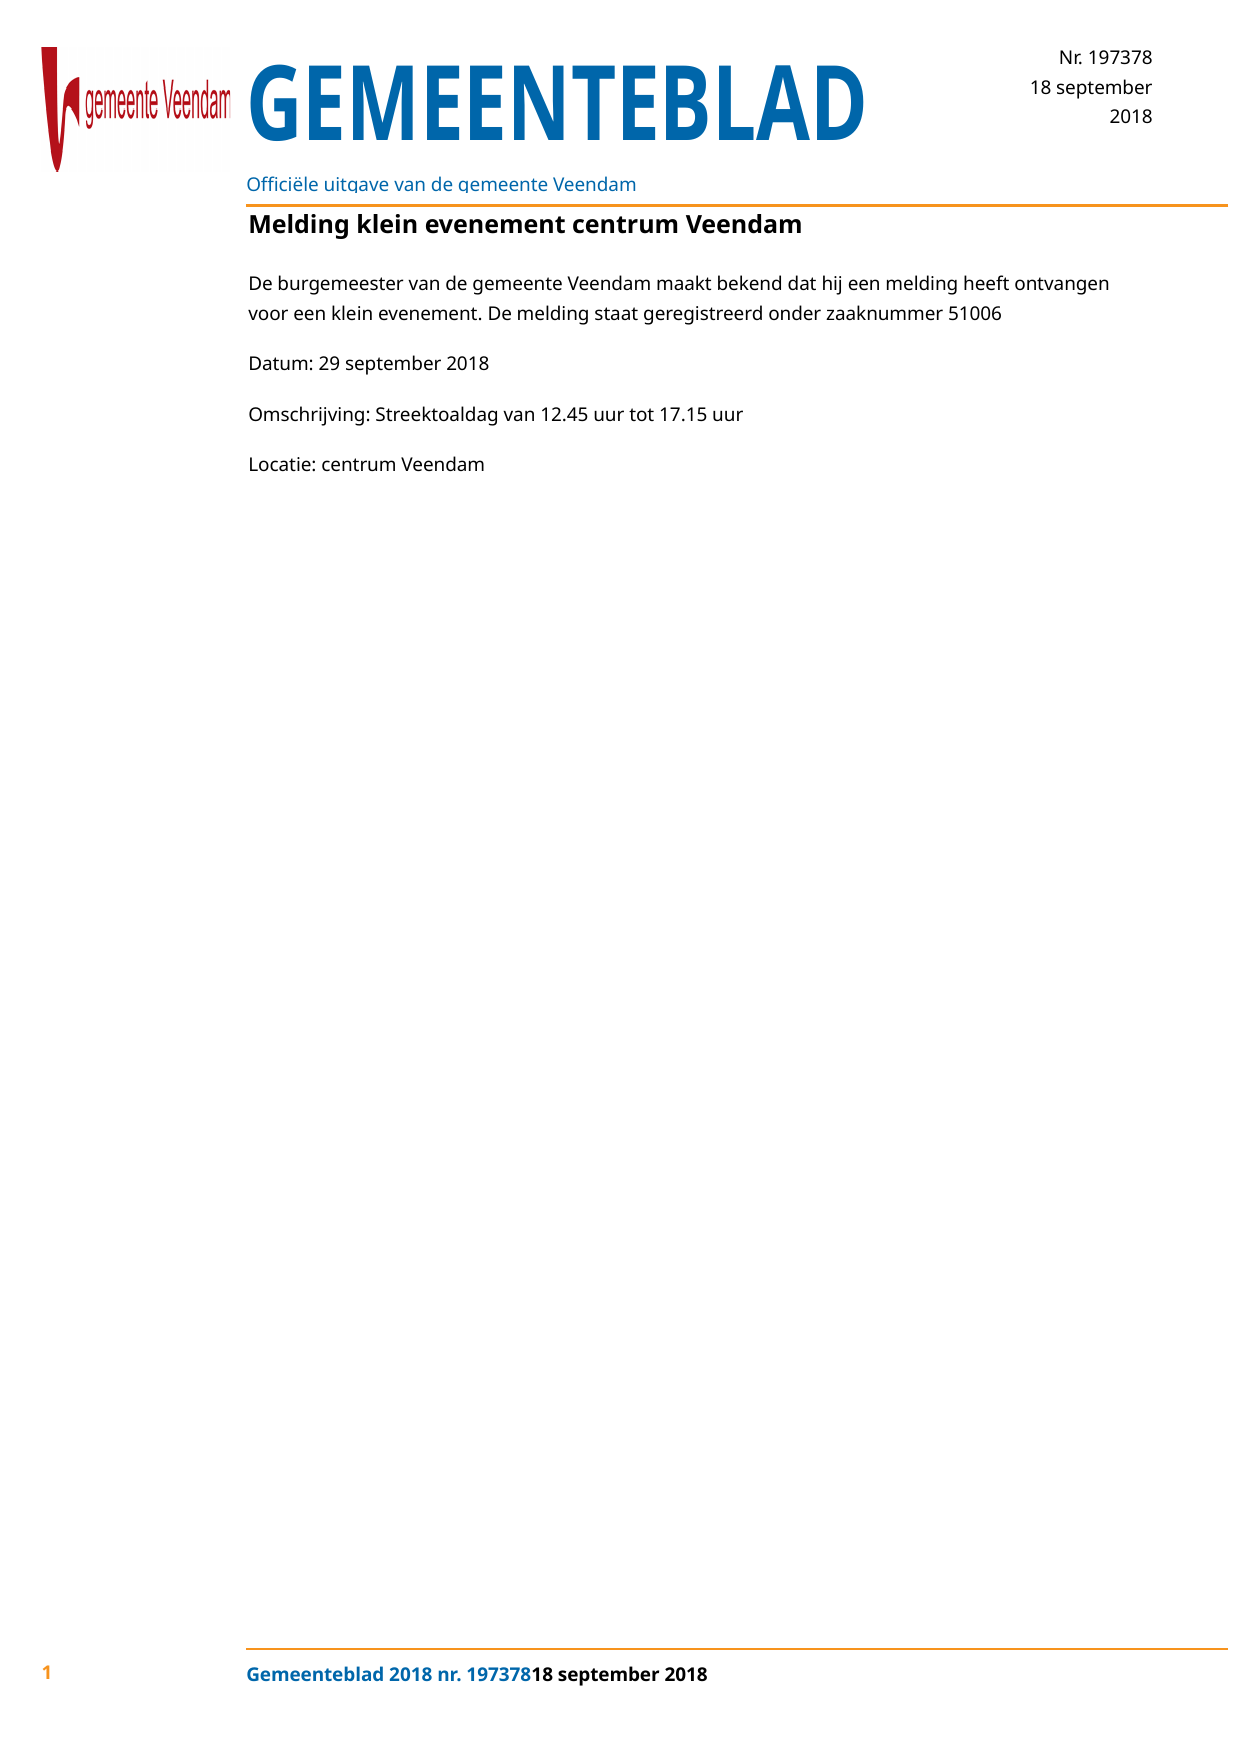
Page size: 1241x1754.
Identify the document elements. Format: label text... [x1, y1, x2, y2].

text Datum: 29 september 2018 [248, 350, 1152, 376]
text De burgemeester van de gemeente Veendam maakt bekend dat hij een melding heeft ontvangen voor een klein evenement. De melding staat geregistreerd onder zaaknummer 51006 [248, 270, 1152, 326]
text Locatie: centrum Veendam [248, 451, 1152, 477]
text Melding klein evenement centrum Veendam [248, 207, 1152, 241]
text Omschrijving: Streektoaldag van 12.45 uur tot 17.15 uur [248, 401, 1152, 426]
picture [41, 47, 231, 172]
